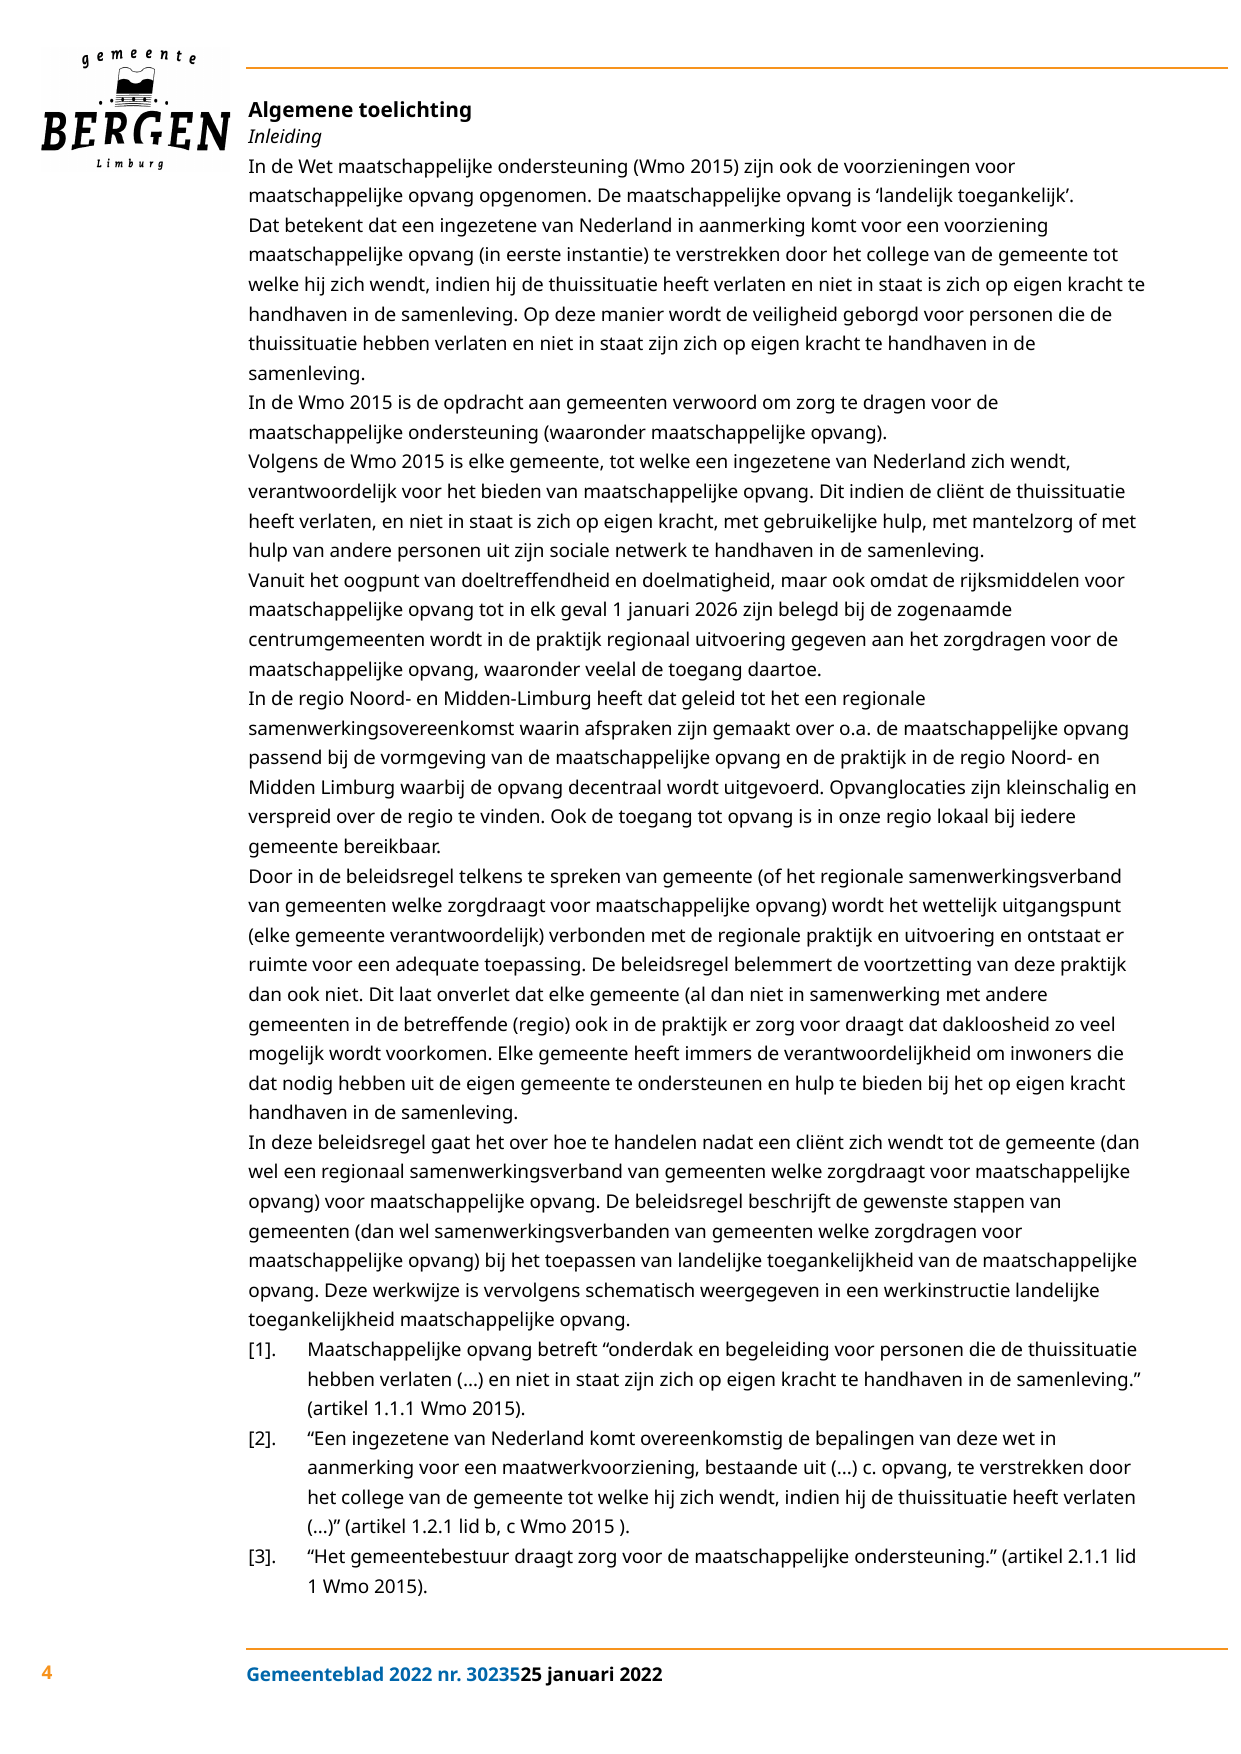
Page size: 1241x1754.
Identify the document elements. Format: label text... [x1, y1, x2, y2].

text Dat betekent dat een ingezetene van Nederland in aanmerking komt voor een voorziening maatschappelijke opvang (in eerste instantie) te verstrekken door het college van de gemeente tot welke hij zich wendt, indien hij de thuissituatie heeft verlaten en niet in staat is zich op eigen kracht te handhaven in de samenleving. Op deze manier wordt de veiligheid geborgd voor personen die de thuissituatie hebben verlaten en niet in staat zijn zich op eigen kracht te handhaven in de samenleving. [248, 212, 1152, 386]
list “Een ingezetene van Nederland komt overeenkomstig de bepalingen van deze wet in aanmerking voor een maatwerkvoorziening, bestaande uit (...) c. opvang, te verstrekken door het college van de gemeente tot welke hij zich wendt, indien hij de thuissituatie heeft verlaten (…)” (artikel 1.2.1 lid b, c Wmo 2015 ). [248, 1425, 1152, 1539]
text Door in de beleidsregel telkens te spreken van gemeente (of het regionale samenwerkingsverband van gemeenten welke zorgdraagt voor maatschappelijke opvang) wordt het wettelijk uitgangspunt (elke gemeente verantwoordelijk) verbonden met de regionale praktijk en uitvoering en ontstaat er ruimte voor een adequate toepassing. De beleidsregel belemmert de voortzetting van deze praktijk dan ook niet. Dit laat onverlet dat elke gemeente (al dan niet in samenwerking met andere gemeenten in de betreffende (regio) ook in de praktijk er zorg voor draagt dat dakloosheid zo veel mogelijk wordt voorkomen. Elke gemeente heeft immers de verantwoordelijkheid om inwoners die dat nodig hebben uit de eigen gemeente te ondersteunen en hulp te bieden bij het op eigen kracht handhaven in de samenleving. [248, 863, 1152, 1125]
text Vanuit het oogpunt van doeltreffendheid en doelmatigheid, maar ook omdat de rijksmiddelen voor maatschappelijke opvang tot in elk geval 1 januari 2026 zijn belegd bij de zogenaamde centrumgemeenten wordt in de praktijk regionaal uitvoering gegeven aan het zorgdragen voor de maatschappelijke opvang, waaronder veelal de toegang daartoe. [248, 567, 1152, 682]
list Maatschappelijke opvang betreft “onderdak en begeleiding voor personen die de thuissituatie hebben verlaten (…) en niet in staat zijn zich op eigen kracht te handhaven in de samenleving.” (artikel 1.1.1 Wmo 2015). [248, 1336, 1152, 1421]
text In de Wet maatschappelijke ondersteuning (Wmo 2015) zijn ook de voorzieningen voor maatschappelijke opvang opgenomen. De maatschappelijke opvang is ‘landelijk toegankelijk’. [248, 153, 1152, 208]
text Volgens de Wmo 2015 is elke gemeente, tot welke een ingezetene van Nederland zich wendt, verantwoordelijk voor het bieden van maatschappelijke opvang. Dit indien de cliënt de thuissituatie heeft verlaten, en niet in staat is zich op eigen kracht, met gebruikelijke hulp, met mantelzorg of met hulp van andere personen uit zijn sociale netwerk te handhaven in de samenleving. [248, 449, 1152, 563]
picture [41, 47, 231, 172]
text In de regio Noord- en Midden-Limburg heeft dat geleid tot het een regionale samenwerkingsovereenkomst waarin afspraken zijn gemaakt over o.a. de maatschappelijke opvang passend bij de vormgeving van de maatschappelijke opvang en de praktijk in de regio Noord- en Midden Limburg waarbij de opvang decentraal wordt uitgevoerd. Opvanglocaties zijn kleinschalig en verspreid over de regio te vinden. Ook de toegang tot opvang is in onze regio lokaal bij iedere gemeente bereikbaar. [248, 685, 1152, 859]
text In deze beleidsregel gaat het over hoe te handelen nadat een cliënt zich wendt tot de gemeente (dan wel een regionaal samenwerkingsverband van gemeenten welke zorgdraagt voor maatschappelijke opvang) voor maatschappelijke opvang. De beleidsregel beschrijft de gewenste stappen van gemeenten (dan wel samenwerkingsverbanden van gemeenten welke zorgdragen voor maatschappelijke opvang) bij het toepassen van landelijke toegankelijkheid van de maatschappelijke opvang. Deze werkwijze is vervolgens schematisch weergegeven in een werkinstructie landelijke toegankelijkheid maatschappelijke opvang. [248, 1129, 1152, 1332]
list “Het gemeentebestuur draagt zorg voor de maatschappelijke ondersteuning.” (artikel 2.1.1 lid 1 Wmo 2015). [248, 1543, 1152, 1599]
text Inleiding [248, 123, 1152, 149]
text In de Wmo 2015 is de opdracht aan gemeenten verwoord om zorg te dragen voor de maatschappelijke ondersteuning (waaronder maatschappelijke opvang). [248, 389, 1152, 445]
text Algemene toelichting [248, 95, 1152, 123]
